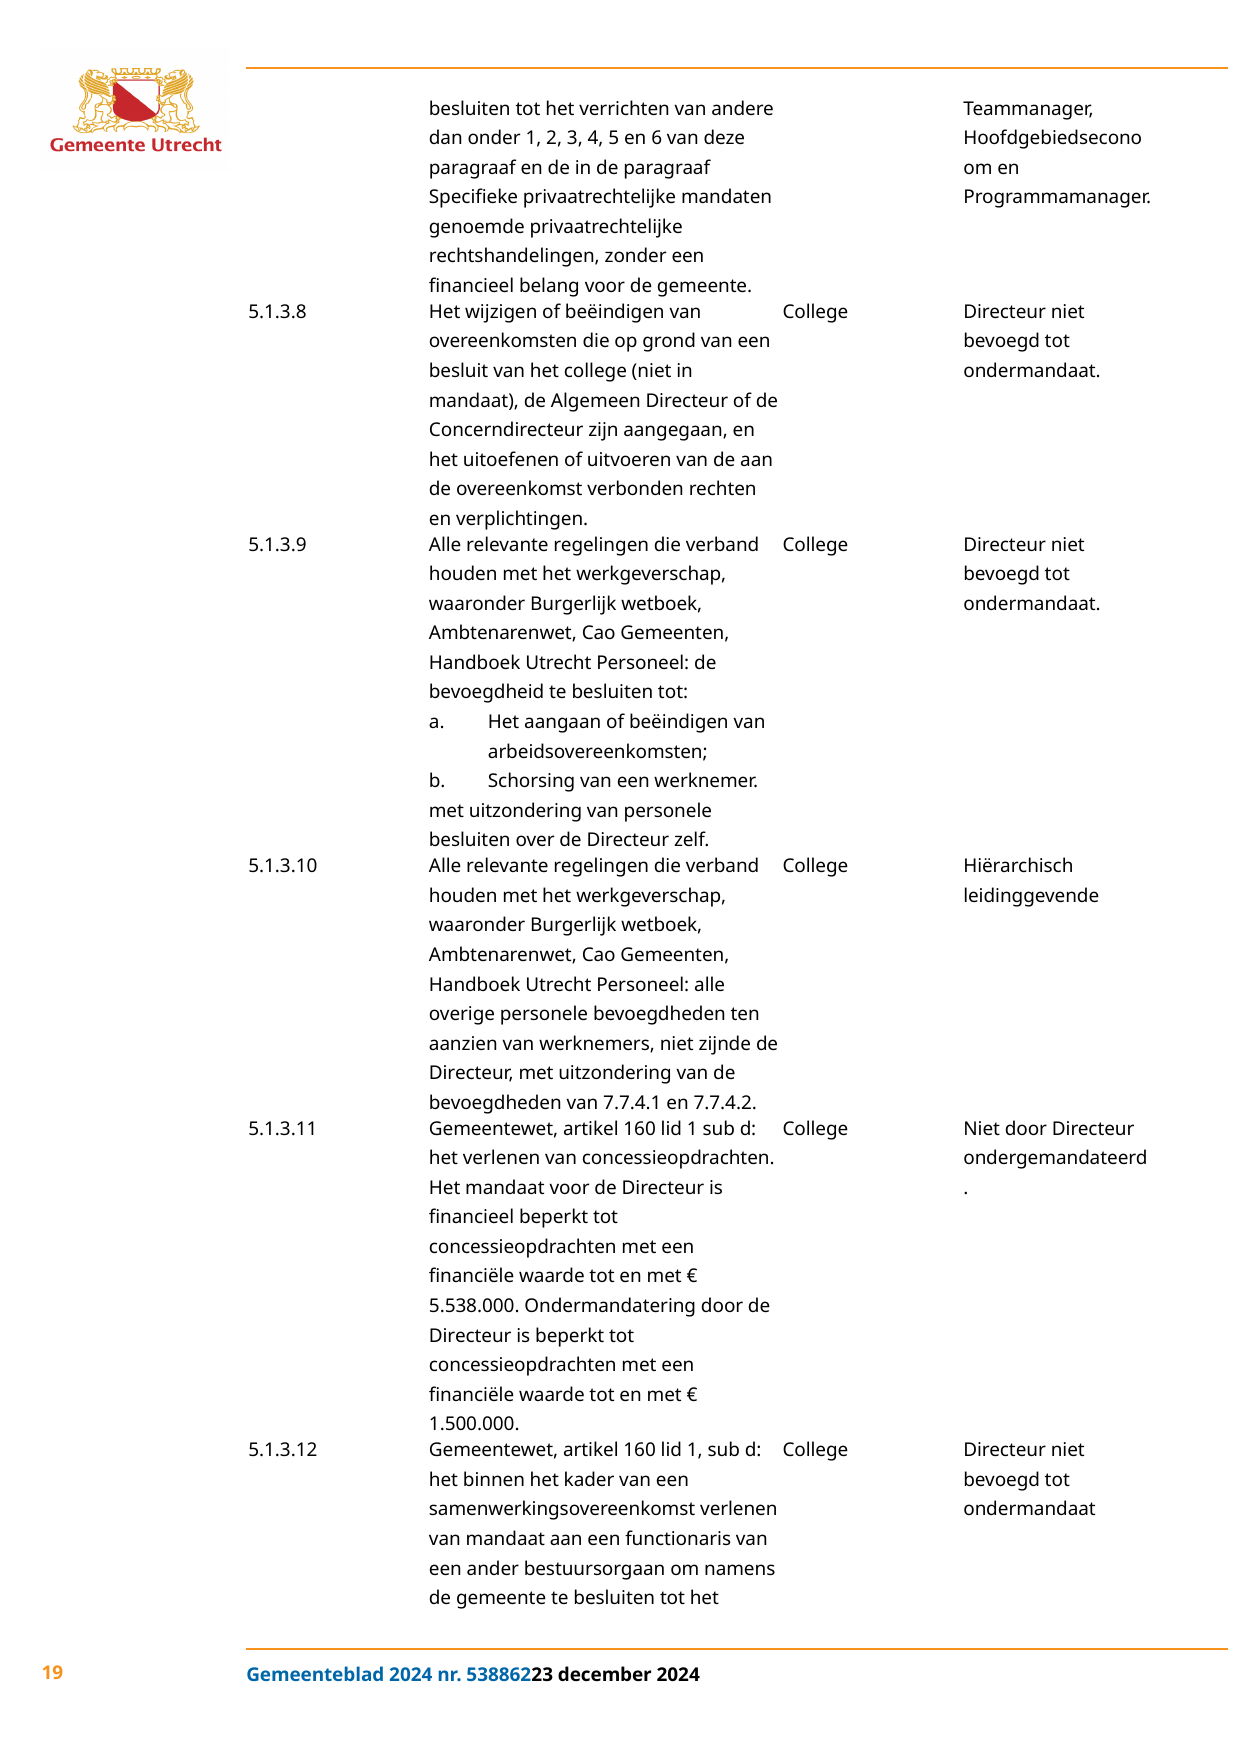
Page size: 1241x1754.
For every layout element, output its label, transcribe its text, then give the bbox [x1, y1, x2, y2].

table_cell Het wijzigen of beëindigen van overeenkomsten die op grond van een besluit van het college (niet in mandaat), de Algemeen Directeur of de Concerndirecteur zijn aangegaan, en het uitoefenen of uitvoeren van de aan de overeenkomst verbonden rechten en verplichtingen. [429, 298, 782, 531]
table_cell College [782, 298, 963, 531]
table_cell Directeur niet bevoegd tot ondermandaat. [963, 298, 1152, 531]
table_cell College [782, 1115, 963, 1436]
table_cell College [782, 853, 963, 1115]
table_cell besluiten tot het verrichten van andere dan onder 1, 2, 3, 4, 5 en 6 van deze paragraaf en de in de paragraaf Specifieke privaatrechtelijke mandaten genoemde privaatrechtelijke rechtshandelingen, zonder een financieel belang voor de gemeente. [429, 95, 782, 298]
table_cell 5.1.3.11 [248, 1115, 429, 1436]
picture [41, 47, 231, 172]
table_cell Teammanager, Hoofdgebiedseconoom en Programmamanager. [963, 95, 1152, 298]
table_cell College [782, 531, 963, 852]
table_cell 5.1.3.9 [248, 531, 429, 852]
table_cell 5.1.3.8 [248, 298, 429, 531]
table_cell 5.1.3.10 [248, 853, 429, 1115]
table_cell Directeur niet bevoegd tot ondermandaat [963, 1436, 1152, 1610]
table_cell College [782, 1436, 963, 1610]
table_cell Alle relevante regelingen die verband houden met het werkgeverschap, waaronder Burgerlijk wetboek, Ambtenarenwet, Cao Gemeenten, Handboek Utrecht Personeel: de bevoegdheid te besluiten tot: Het aangaan of beëindigen van arbeidsovereenkomsten; Schorsing van een werknemer. met uitzondering van personele besluiten over de Directeur zelf. [429, 531, 782, 852]
table_cell Alle relevante regelingen die verband houden met het werkgeverschap, waaronder Burgerlijk wetboek, Ambtenarenwet, Cao Gemeenten, Handboek Utrecht Personeel: alle overige personele bevoegdheden ten aanzien van werknemers, niet zijnde de Directeur, met uitzondering van de bevoegdheden van 7.7.4.1 en 7.7.4.2. [429, 853, 782, 1115]
table_cell [782, 95, 963, 298]
table_cell Hiërarchisch leidinggevende [963, 853, 1152, 1115]
table_cell 5.1.3.12 [248, 1436, 429, 1610]
table_cell Directeur niet bevoegd tot ondermandaat. [963, 531, 1152, 852]
table_cell Niet door Directeur ondergemandateerd. [963, 1115, 1152, 1436]
table_cell [248, 95, 429, 298]
table_cell Gemeentewet, artikel 160 lid 1 sub d: het verlenen van concessieopdrachten. Het mandaat voor de Directeur is financieel beperkt tot concessieopdrachten met een financiële waarde tot en met € 5.538.000. Ondermandatering door de Directeur is beperkt tot concessieopdrachten met een financiële waarde tot en met € 1.500.000. [429, 1115, 782, 1436]
table_cell Gemeentewet, artikel 160 lid 1, sub d: het binnen het kader van een samenwerkingsovereenkomst verlenen van mandaat aan een functionaris van een ander bestuursorgaan om namens de gemeente te besluiten tot het [429, 1436, 782, 1610]
